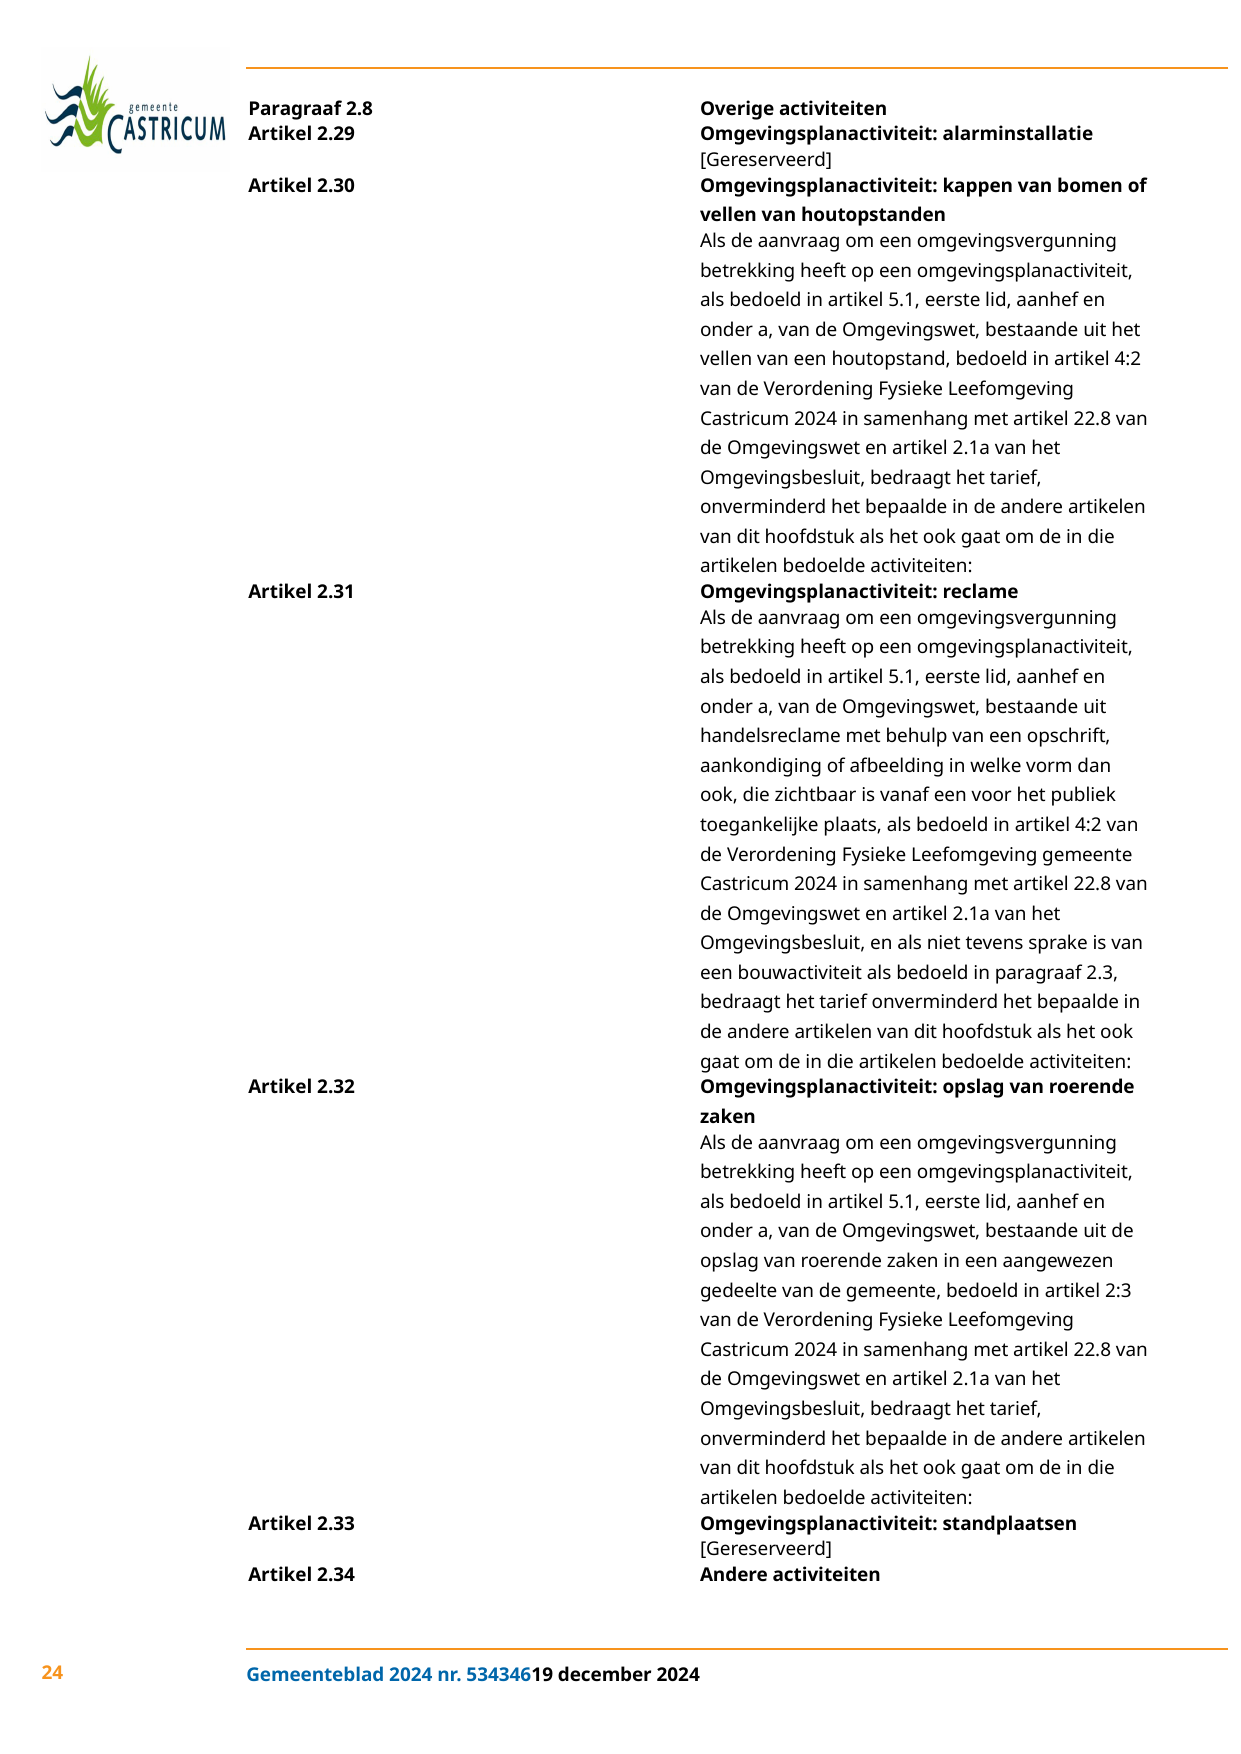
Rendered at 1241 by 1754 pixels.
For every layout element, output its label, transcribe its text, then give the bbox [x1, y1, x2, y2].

table_cell Omgevingsplanactiviteit: opslag van roerende zaken [700, 1074, 1152, 1129]
table_cell Artikel 2.34 [248, 1561, 700, 1587]
picture [41, 47, 231, 172]
table_cell [248, 1129, 700, 1510]
table_cell Overige activiteiten [700, 95, 1152, 121]
table_cell Artikel 2.30 [248, 172, 700, 227]
table_cell Artikel 2.29 [248, 121, 700, 146]
table_cell Omgevingsplanactiviteit: standplaatsen [700, 1510, 1152, 1535]
table_cell Omgevingsplanactiviteit: reclame [700, 579, 1152, 604]
table_cell [248, 1535, 700, 1561]
table_cell Omgevingsplanactiviteit: kappen van bomen of vellen van houtopstanden [700, 172, 1152, 227]
table_cell Als de aanvraag om een omgevingsvergunning betrekking heeft op een omgevingsplanactiviteit, als bedoeld in artikel 5.1, eerste lid, aanhef en onder a, van de Omgevingswet, bestaande uit handelsreclame met behulp van een opschrift, aankondiging of afbeelding in welke vorm dan ook, die zichtbaar is vanaf een voor het publiek toegankelijke plaats, als bedoeld in artikel 4:2 van de Verordening Fysieke Leefomgeving gemeente Castricum 2024 in samenhang met artikel 22.8 van de Omgevingswet en artikel 2.1a van het Omgevingsbesluit, en als niet tevens sprake is van een bouwactiviteit als bedoeld in paragraaf 2.3, bedraagt het tarief onverminderd het bepaalde in de andere artikelen van dit hoofdstuk als het ook gaat om de in die artikelen bedoelde activiteiten: [700, 604, 1152, 1074]
table_cell [248, 146, 700, 172]
table_cell [248, 227, 700, 578]
table_cell Andere activiteiten [700, 1561, 1152, 1587]
table_cell [248, 604, 700, 1074]
table_cell [Gereserveerd] [700, 146, 1152, 172]
table_cell Omgevingsplanactiviteit: alarminstallatie [700, 121, 1152, 146]
table_cell Als de aanvraag om een omgevingsvergunning betrekking heeft op een omgevingsplanactiviteit, als bedoeld in artikel 5.1, eerste lid, aanhef en onder a, van de Omgevingswet, bestaande uit het vellen van een houtopstand, bedoeld in artikel 4:2 van de Verordening Fysieke Leefomgeving Castricum 2024 in samenhang met artikel 22.8 van de Omgevingswet en artikel 2.1a van het Omgevingsbesluit, bedraagt het tarief, onverminderd het bepaalde in de andere artikelen van dit hoofdstuk als het ook gaat om de in die artikelen bedoelde activiteiten: [700, 227, 1152, 578]
table_cell Artikel 2.32 [248, 1074, 700, 1129]
table_cell [Gereserveerd] [700, 1535, 1152, 1561]
table_cell Artikel 2.33 [248, 1510, 700, 1535]
table_cell Artikel 2.31 [248, 579, 700, 604]
table_cell Als de aanvraag om een omgevingsvergunning betrekking heeft op een omgevingsplanactiviteit, als bedoeld in artikel 5.1, eerste lid, aanhef en onder a, van de Omgevingswet, bestaande uit de opslag van roerende zaken in een aangewezen gedeelte van de gemeente, bedoeld in artikel 2:3 van de Verordening Fysieke Leefomgeving Castricum 2024 in samenhang met artikel 22.8 van de Omgevingswet en artikel 2.1a van het Omgevingsbesluit, bedraagt het tarief, onverminderd het bepaalde in de andere artikelen van dit hoofdstuk als het ook gaat om de in die artikelen bedoelde activiteiten: [700, 1129, 1152, 1510]
table_cell Paragraaf 2.8 [248, 95, 700, 121]
